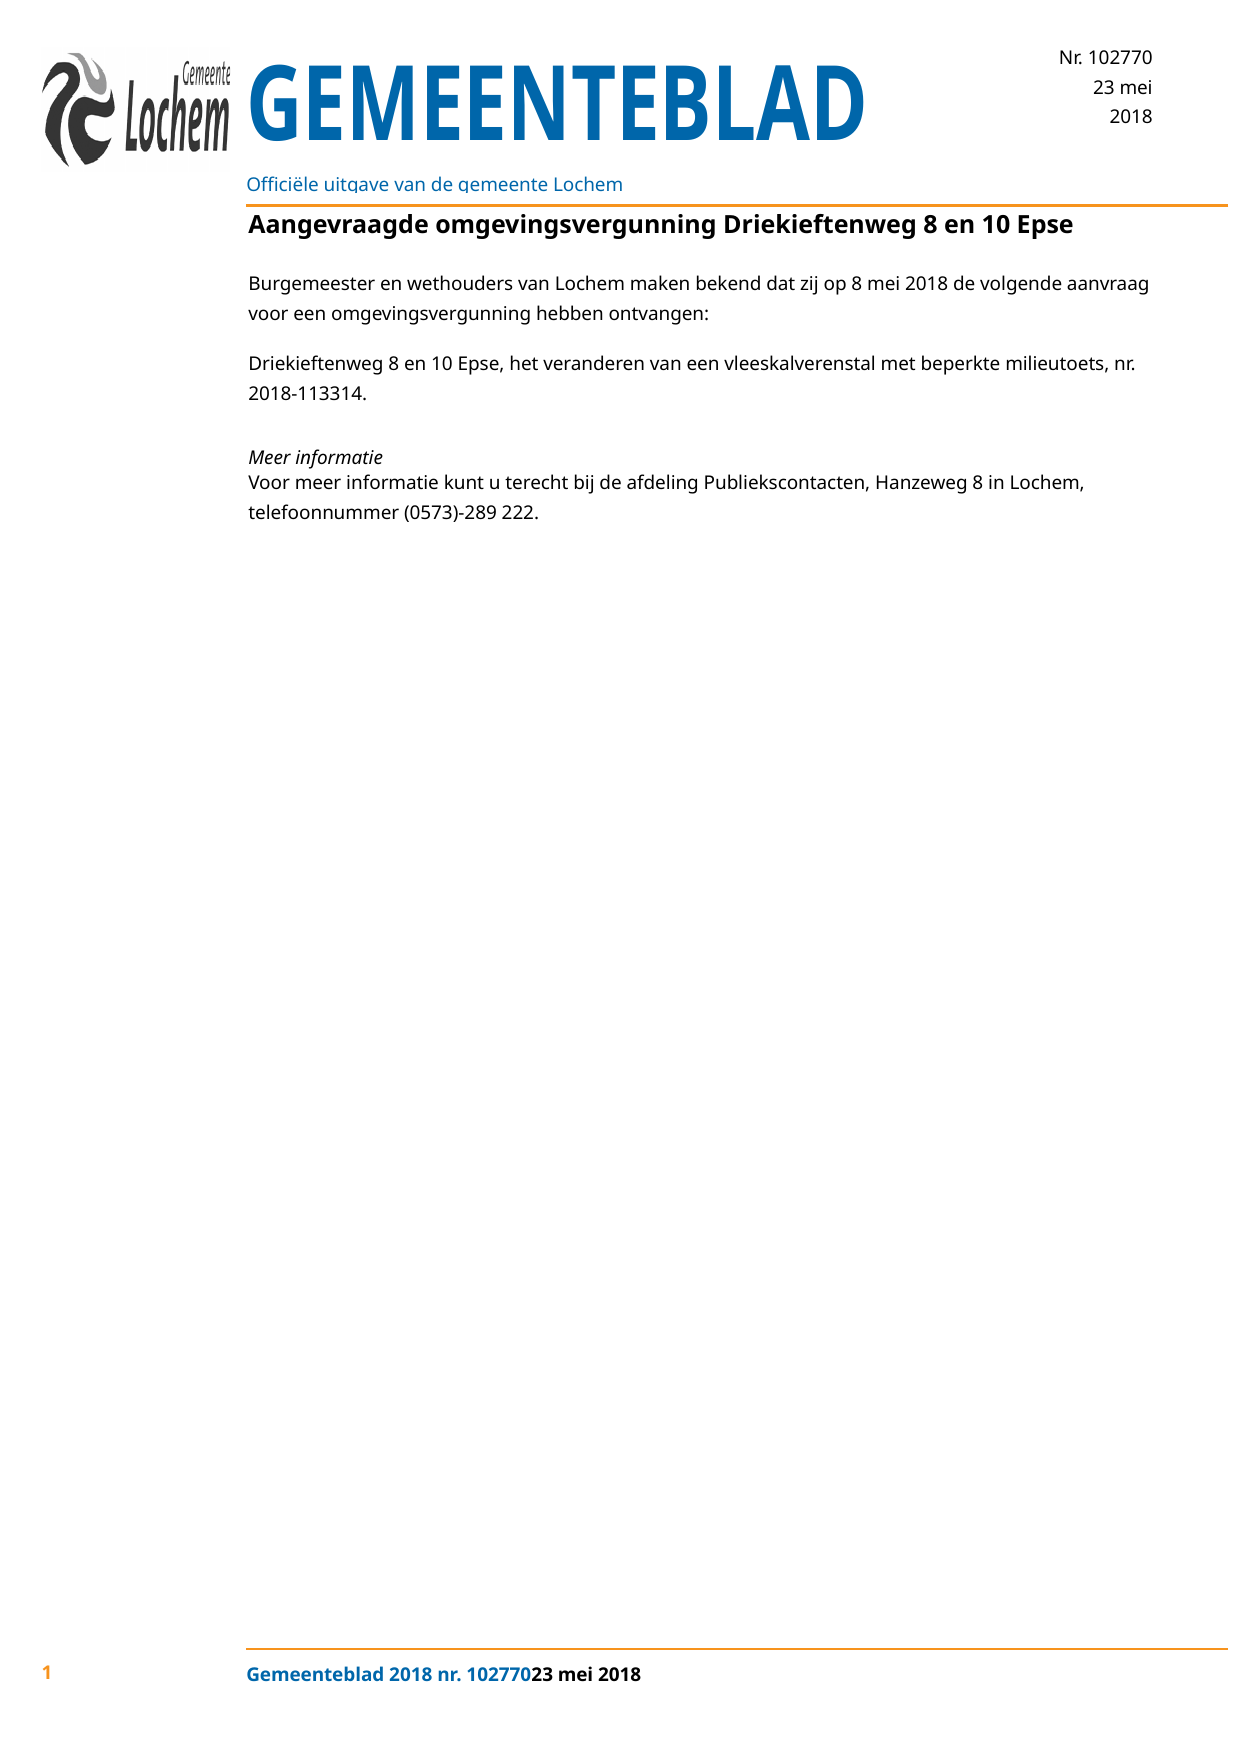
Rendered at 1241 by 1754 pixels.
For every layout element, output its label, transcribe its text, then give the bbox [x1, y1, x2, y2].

text Driekieftenweg 8 en 10 Epse, het veranderen van een vleeskalverenstal met beperkte milieutoets, nr. 2018-113314. [248, 350, 1152, 406]
text Aangevraagde omgevingsvergunning Driekieftenweg 8 en 10 Epse [248, 207, 1152, 241]
text Meer informatie [248, 444, 1152, 469]
text Burgemeester en wethouders van Lochem maken bekend dat zij op 8 mei 2018 de volgende aanvraag voor een omgevingsvergunning hebben ontvangen: [248, 270, 1152, 326]
text Voor meer informatie kunt u terecht bij de afdeling Publiekscontacten, Hanzeweg 8 in Lochem, telefoonnummer (0573)-289 222. [248, 469, 1152, 525]
picture [41, 47, 231, 172]
